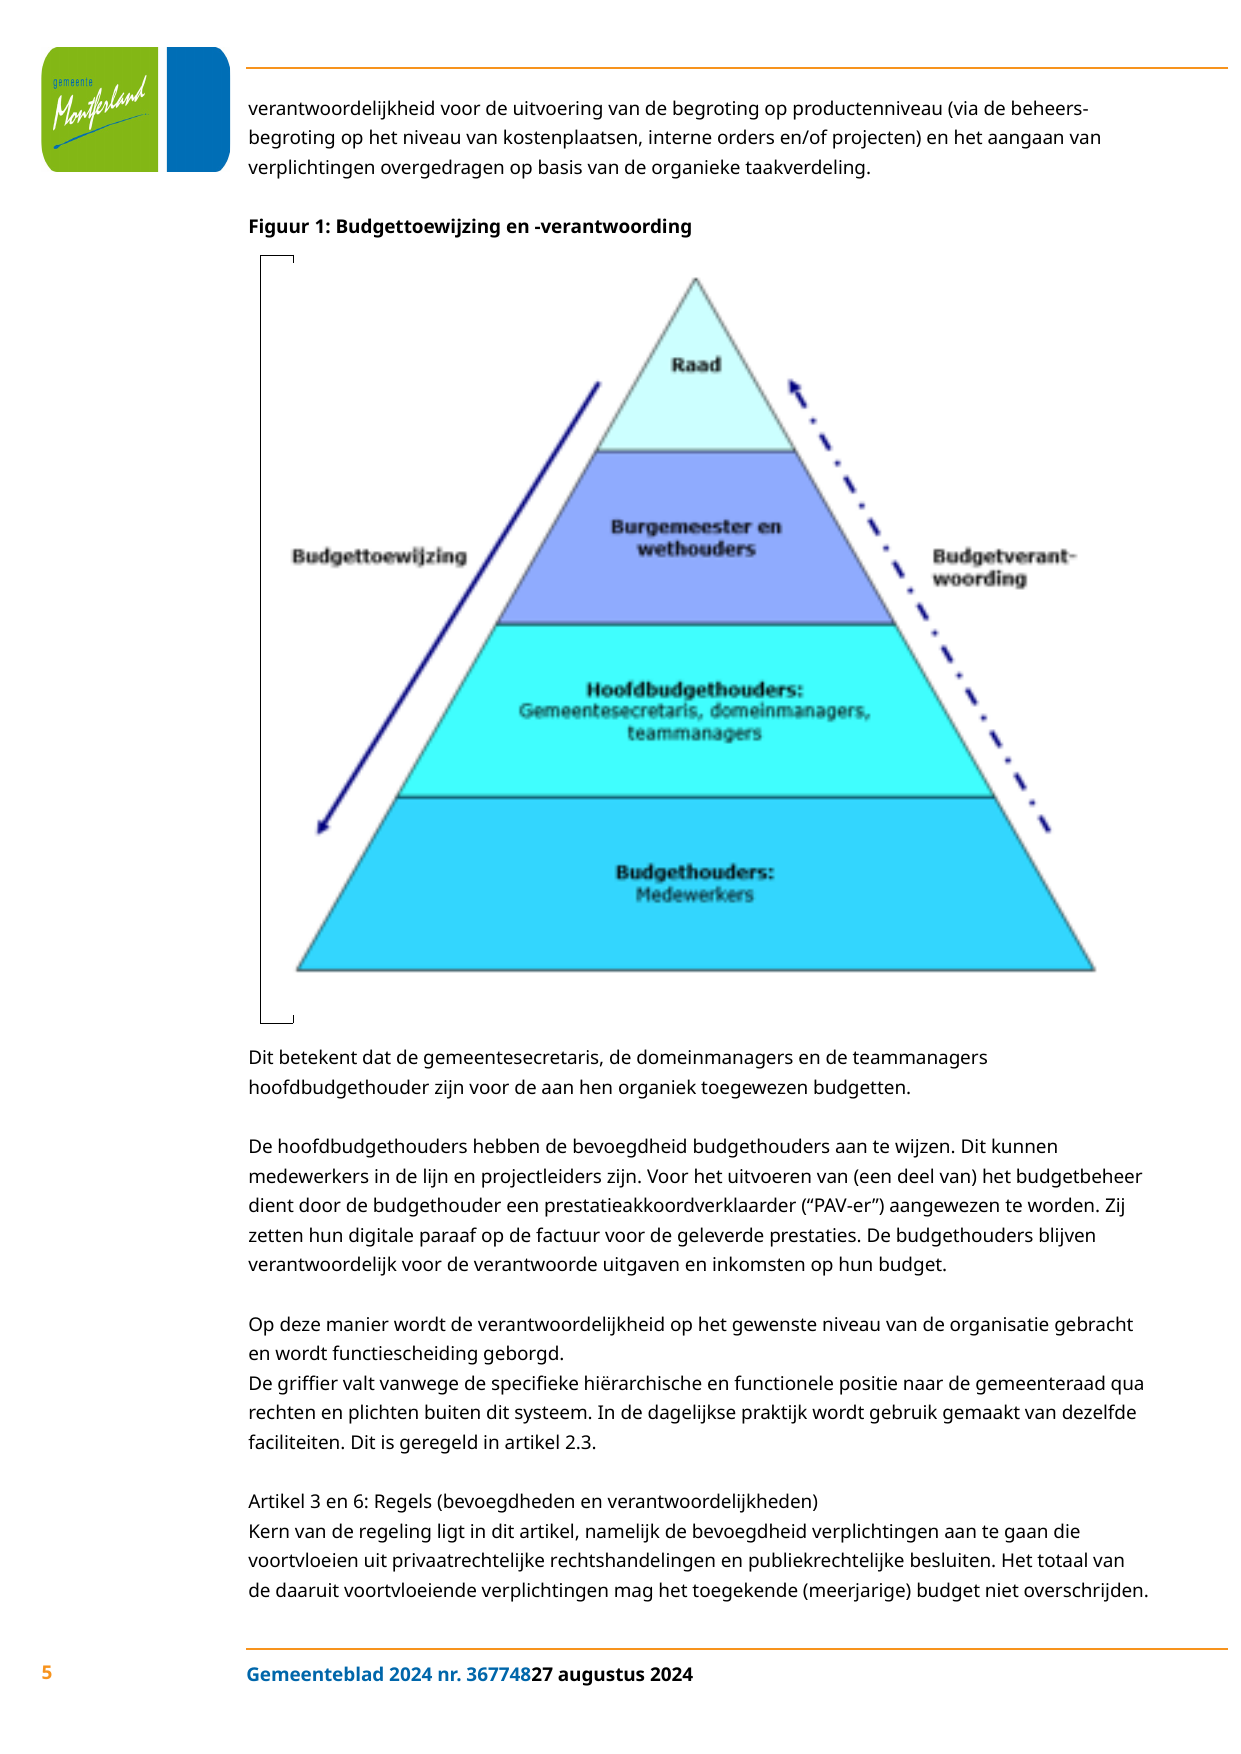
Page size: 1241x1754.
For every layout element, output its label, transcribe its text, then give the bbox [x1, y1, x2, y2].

text Figuur 1: Budgettoewijzing en -verantwoording [248, 213, 1152, 239]
text verantwoordelijkheid voor de uitvoering van de begroting op productenniveau (via de beheers-begroting op het niveau van kostenplaatsen, interne orders en/of projecten) en het aangaan van verplichtingen overgedragen op basis van de organieke taakverdeling. [248, 95, 1152, 180]
text De hoofdbudgethouders hebben de bevoegdheid budgethouders aan te wijzen. Dit kunnen medewerkers in de lijn en projectleiders zijn. Voor het uitvoeren van (een deel van) het budgetbeheer dient door de budgethouder een prestatieakkoordverklaarder (“PAV-er”) aangewezen te worden. Zij zetten hun digitale paraaf op de factuur voor de geleverde prestaties. De budgethouders blijven verantwoordelijk voor de verantwoorde uitgaven en inkomsten op hun budget. [248, 1133, 1152, 1277]
picture [41, 47, 231, 172]
text Dit betekent dat de gemeentesecretaris, de domeinmanagers en de teammanagers hoofdbudgethouder zijn voor de aan hen organiek toegewezen budgetten. [248, 1044, 1152, 1100]
text Op deze manier wordt de verantwoordelijkheid op het gewenste niveau van de organisatie gebracht en wordt functiescheiding geborgd. [248, 1311, 1152, 1366]
text Kern van de regeling ligt in dit artikel, namelijk de bevoegdheid verplichtingen aan te gaan die voortvloeien uit privaatrechtelijke rechtshandelingen en publiekrechtelijke besluiten. Het totaal van de daaruit voortvloeiende verplichtingen mag het toegekende (meerjarige) budget niet overschrijden. [248, 1518, 1152, 1603]
text De griffier valt vanwege de specifieke hiërarchische en functionele positie naar de gemeenteraad qua rechten en plichten buiten dit systeem. In de dagelijkse praktijk wordt gebruik gemaakt van dezelfde faciliteiten. Dit is geregeld in artikel 2.3. [248, 1370, 1152, 1455]
picture [268, 263, 1155, 1015]
text Artikel 3 en 6: Regels (bevoegdheden en verantwoordelijkheden) [248, 1488, 1152, 1514]
